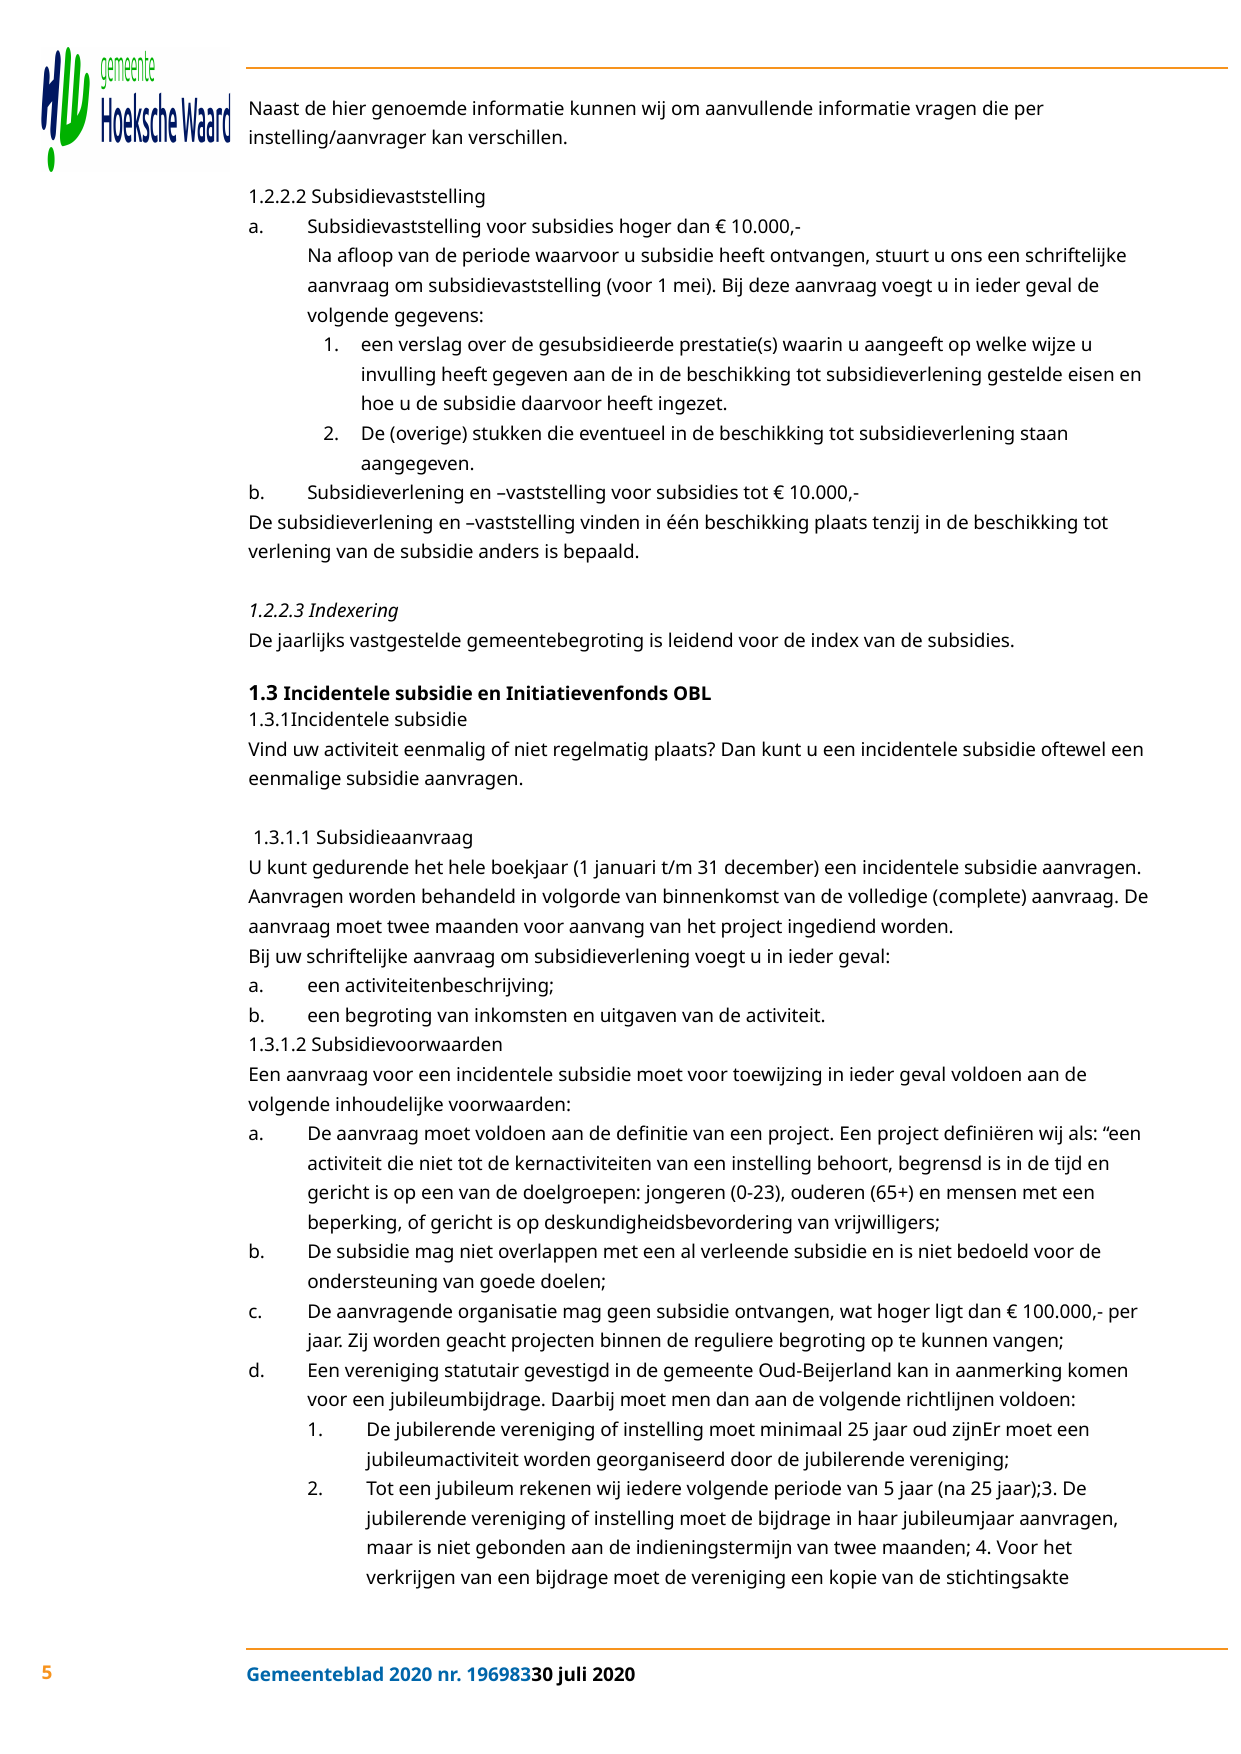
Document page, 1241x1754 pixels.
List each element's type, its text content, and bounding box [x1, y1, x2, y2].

text Een aanvraag voor een incidentele subsidie moet voor toewijzing in ieder geval voldoen aan de volgende inhoudelijke voorwaarden: [248, 1061, 1152, 1116]
list Subsidievaststelling voor subsidies hoger dan € 10.000,- [248, 213, 1152, 239]
list een verslag over de gesubsidieerde prestatie(s) waarin u aangeeft op welke wijze u invulling heeft gegeven aan de in de beschikking tot subsidieverlening gestelde eisen en hoe u de subsidie daarvoor heeft ingezet. [323, 331, 1152, 416]
text Vind uw activiteit eenmalig of niet regelmatig plaats? Dan kunt u een incidentele subsidie oftewel een eenmalige subsidie aanvragen. [248, 736, 1152, 791]
text De subsidieverlening en –vaststelling vinden in één beschikking plaats tenzij in de beschikking tot verlening van de subsidie anders is bepaald. [248, 509, 1152, 564]
text De jaarlijks vastgestelde gemeentebegroting is leidend voor de index van de subsidies. [248, 627, 1152, 653]
text 1.3.1.2 Subsidievoorwaarden [248, 1032, 1152, 1057]
list Na afloop van de periode waarvoor u subsidie heeft ontvangen, stuurt u ons een schriftelijke aanvraag om subsidievaststelling (voor 1 mei). Bij deze aanvraag voegt u in ieder geval de volgende gegevens: [248, 243, 1152, 328]
picture [41, 47, 231, 172]
text 1.3.1.1 Subsidieaanvraag [248, 824, 1152, 850]
list een begroting van inkomsten en uitgaven van de activiteit. [248, 1002, 1152, 1028]
text 1.3 Incidentele subsidie en Initiatievenfonds OBL [248, 678, 1152, 706]
list De jubilerende vereniging of instelling moet minimaal 25 jaar oud zijnEr moet een jubileumactiviteit worden georganiseerd door de jubilerende vereniging; [307, 1416, 1152, 1471]
text Naast de hier genoemde informatie kunnen wij om aanvullende informatie vragen die per instelling/aanvrager kan verschillen. [248, 95, 1152, 150]
text 1.2.2.3 Indexering [248, 598, 1152, 623]
list een activiteitenbeschrijving; [248, 972, 1152, 998]
list Subsidieverlening en –vaststelling voor subsidies tot € 10.000,- [248, 479, 1152, 505]
text 1.3.1Incidentele subsidie [248, 706, 1152, 732]
text U kunt gedurende het hele boekjaar (1 januari t/m 31 december) een incidentele subsidie aanvragen. Aanvragen worden behandeld in volgorde van binnenkomst van de volledige (complete) aanvraag. De aanvraag moet twee maanden voor aanvang van het project ingediend worden. [248, 854, 1152, 939]
list Tot een jubileum rekenen wij iedere volgende periode van 5 jaar (na 25 jaar);3. De jubilerende vereniging of instelling moet de bijdrage in haar jubileumjaar aanvragen, maar is niet gebonden aan de indieningstermijn van twee maanden; 4. Voor het verkrijgen van een bijdrage moet de vereniging een kopie van de stichtingsakte [307, 1475, 1152, 1590]
list De aanvraag moet voldoen aan de definitie van een project. Een project definiëren wij als: “een activiteit die niet tot de kernactiviteiten van een instelling behoort, begrensd is in de tijd en gericht is op een van de doelgroepen: jongeren (0-23), ouderen (65+) en mensen met een beperking, of gericht is op deskundigheidsbevordering van vrijwilligers; [248, 1120, 1152, 1235]
list De subsidie mag niet overlappen met een al verleende subsidie en is niet bedoeld voor de ondersteuning van goede doelen; [248, 1239, 1152, 1294]
list Een vereniging statutair gevestigd in de gemeente Oud-Beijerland kan in aanmerking komen voor een jubileumbijdrage. Daarbij moet men dan aan de volgende richtlijnen voldoen: [248, 1357, 1152, 1412]
list De aanvragende organisatie mag geen subsidie ontvangen, wat hoger ligt dan € 100.000,- per jaar. Zij worden geacht projecten binnen de reguliere begroting op te kunnen vangen; [248, 1298, 1152, 1353]
list De (overige) stukken die eventueel in de beschikking tot subsidieverlening staan aangegeven. [323, 420, 1152, 476]
text Bij uw schriftelijke aanvraag om subsidieverlening voegt u in ieder geval: [248, 943, 1152, 968]
text 1.2.2.2 Subsidievaststelling [248, 183, 1152, 209]
